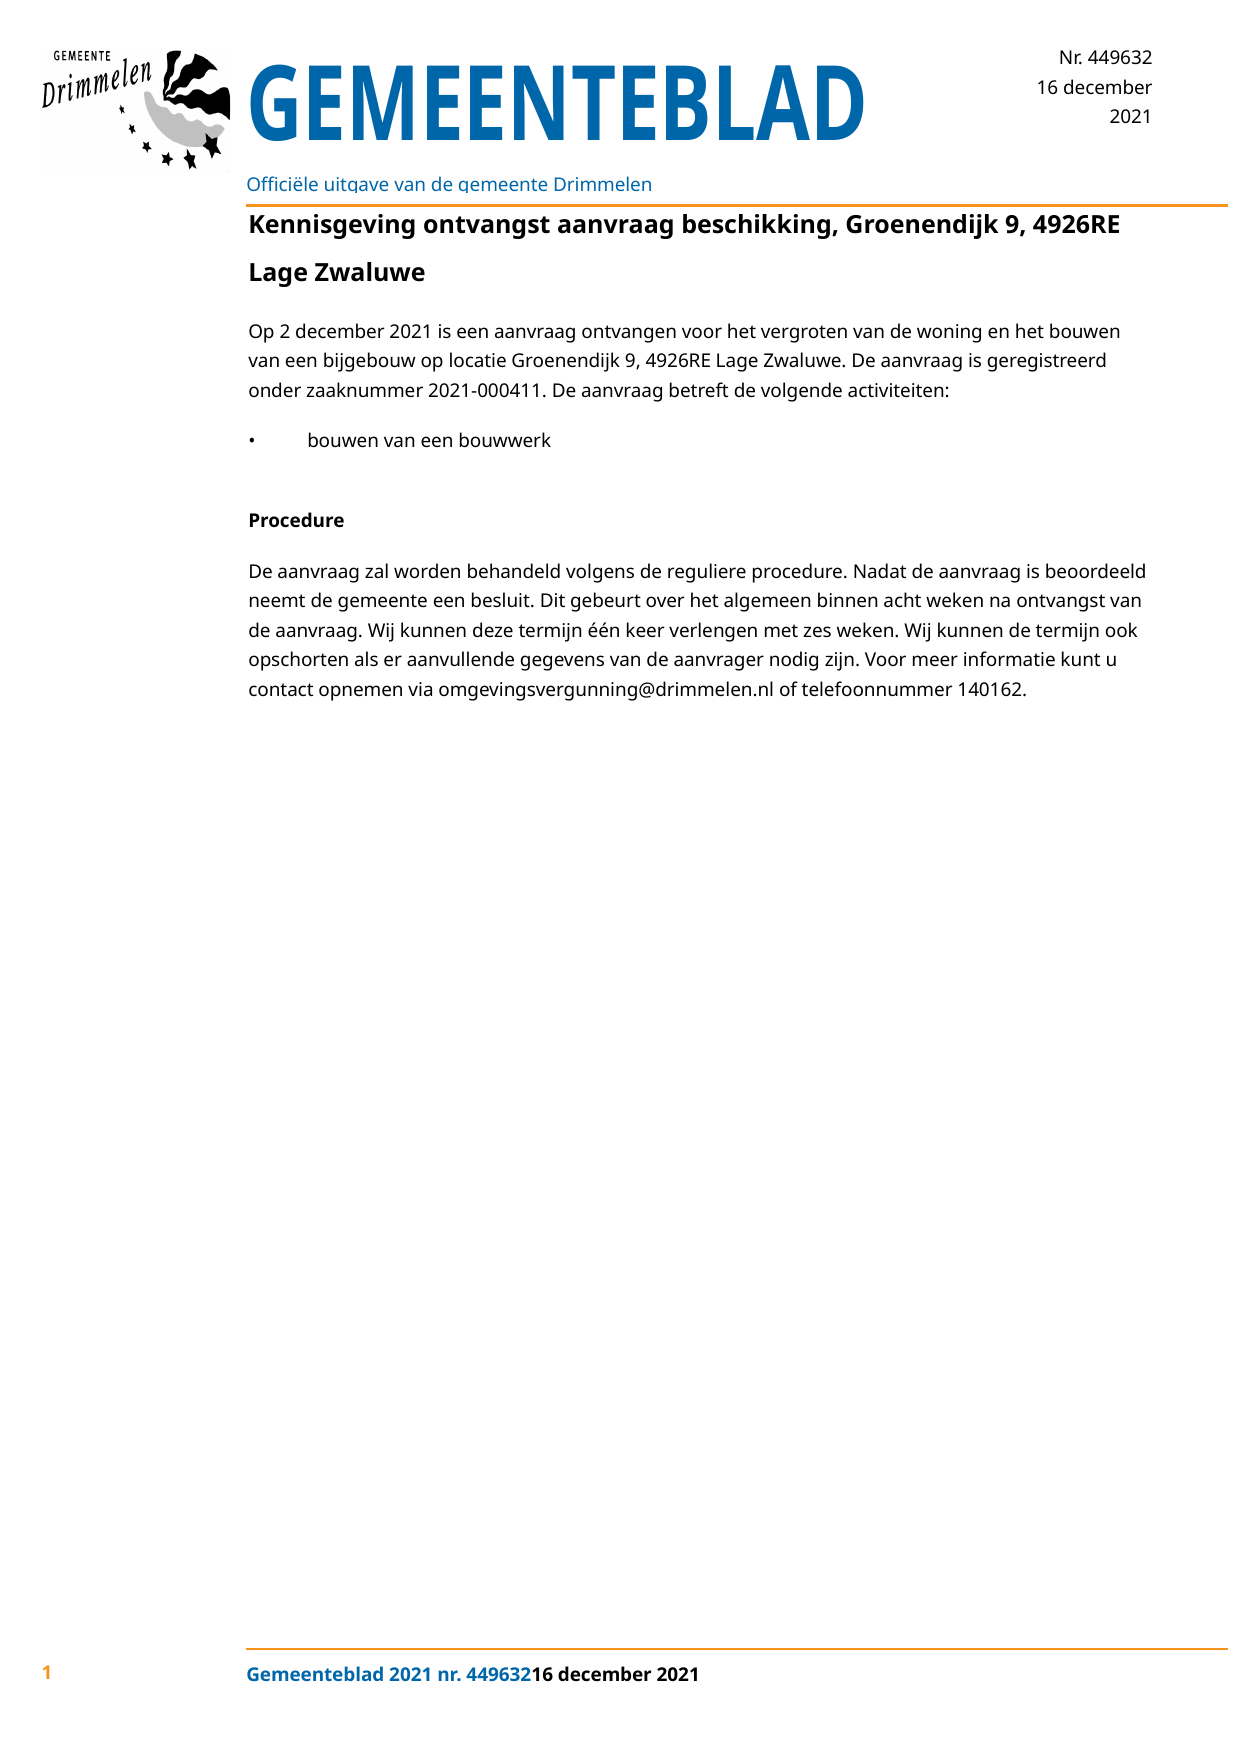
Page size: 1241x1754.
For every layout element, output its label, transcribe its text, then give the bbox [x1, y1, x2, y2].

text Procedure [248, 507, 1152, 533]
picture [41, 47, 231, 172]
list bouwen van een bouwwerk [248, 427, 1152, 453]
text De aanvraag zal worden behandeld volgens de reguliere procedure. Nadat de aanvraag is beoordeeld neemt de gemeente een besluit. Dit gebeurt over het algemeen binnen acht weken na ontvangst van de aanvraag. Wij kunnen deze termijn één keer verlengen met zes weken. Wij kunnen de termijn ook opschorten als er aanvullende gegevens van de aanvrager nodig zijn. Voor meer informatie kunt u contact opnemen via omgevingsvergunning@drimmelen.nl of telefoonnummer 140162. [248, 558, 1152, 702]
text Kennisgeving ontvangst aanvraag beschikking, Groenendijk 9, 4926RE Lage Zwaluwe [248, 207, 1152, 288]
text Op 2 december 2021 is een aanvraag ontvangen voor het vergroten van de woning en het bouwen van een bijgebouw op locatie Groenendijk 9, 4926RE Lage Zwaluwe. De aanvraag is geregistreerd onder zaaknummer 2021-000411. De aanvraag betreft de volgende activiteiten: [248, 318, 1152, 403]
